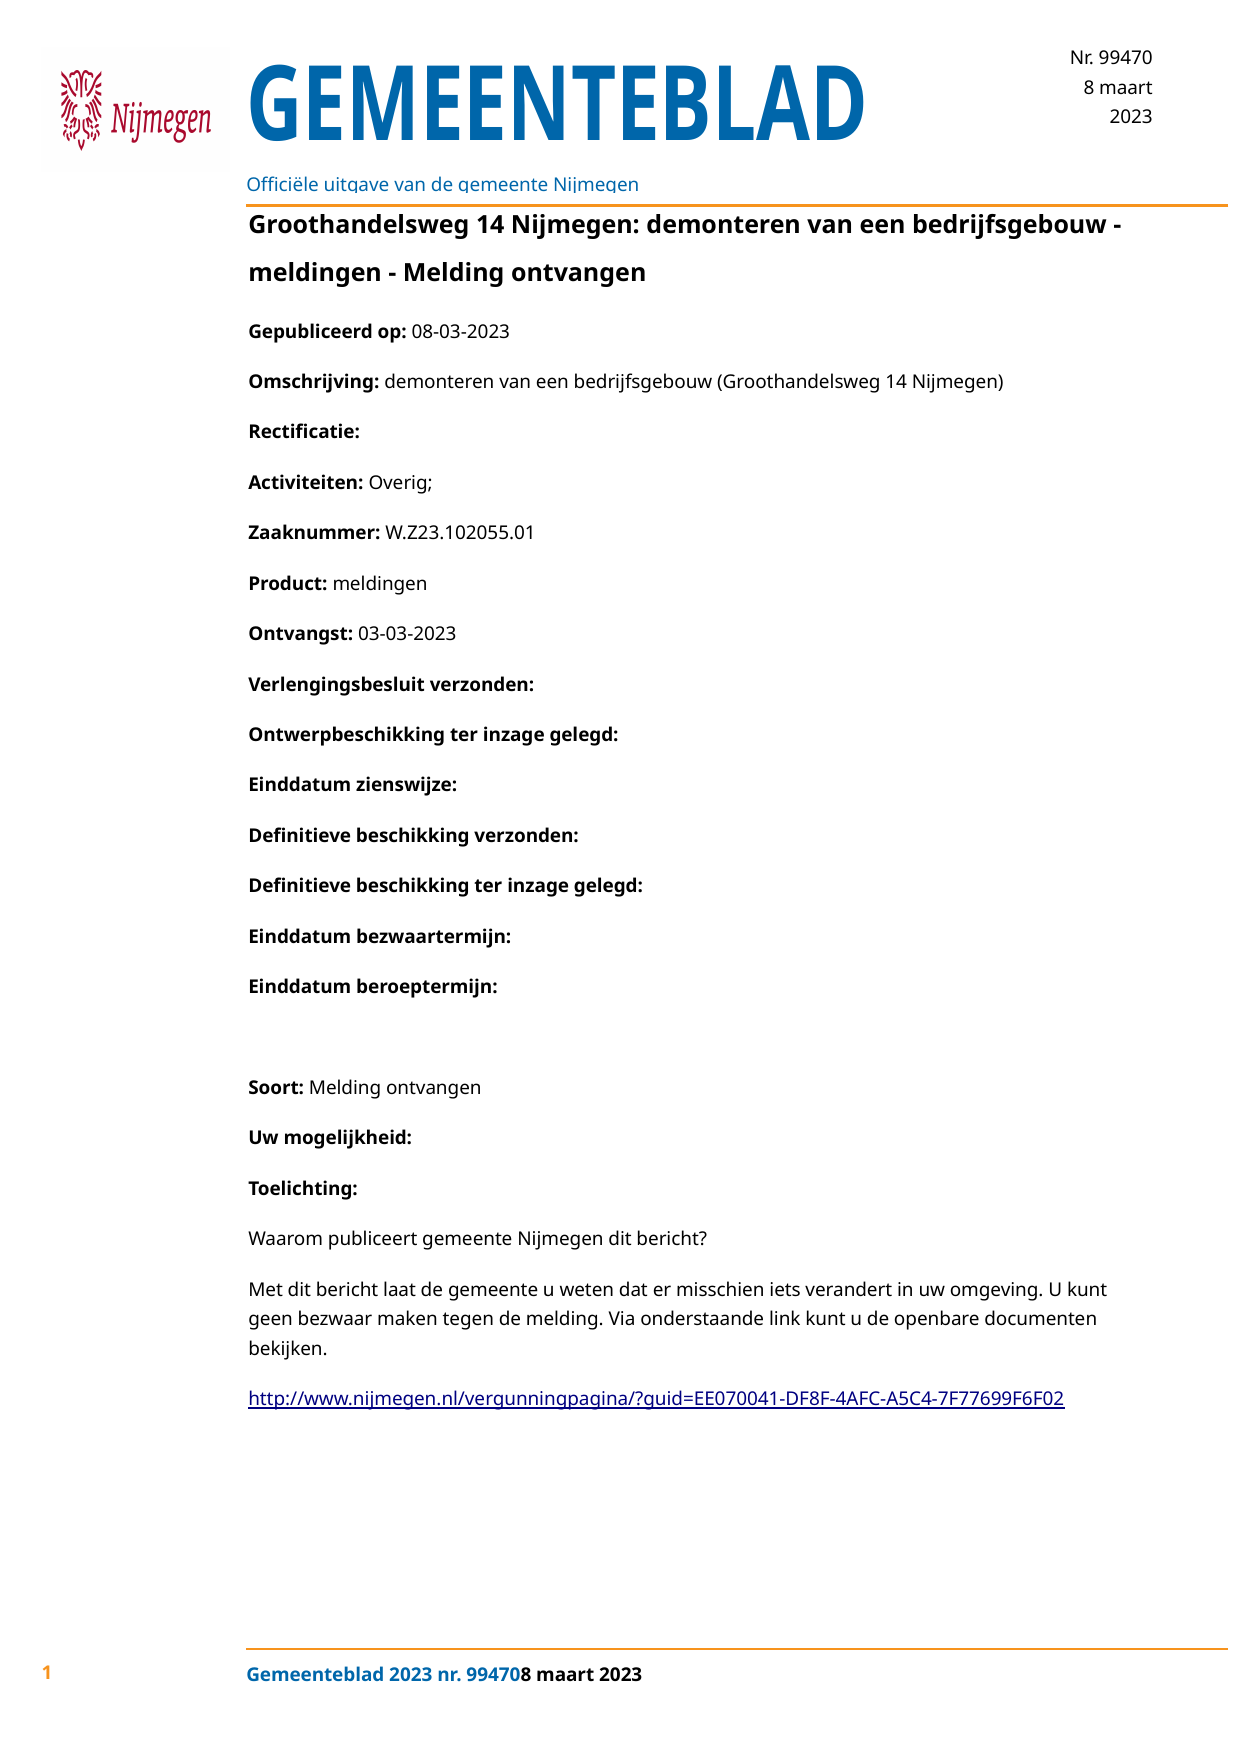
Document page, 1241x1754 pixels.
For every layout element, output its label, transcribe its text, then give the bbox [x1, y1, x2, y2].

text Ontvangst: 03-03-2023 [248, 620, 1152, 646]
text Zaaknummer: W.Z23.102055.01 [248, 519, 1152, 545]
text Waarom publiceert gemeente Nijmegen dit bericht? [248, 1225, 1152, 1251]
picture [41, 47, 231, 172]
text Toelichting: [248, 1175, 1152, 1201]
text Product: meldingen [248, 570, 1152, 596]
text Rectificatie: [248, 419, 1152, 444]
text Soort: Melding ontvangen [248, 1074, 1152, 1100]
text Ontwerpbeschikking ter inzage gelegd: [248, 721, 1152, 747]
text Met dit bericht laat de gemeente u weten dat er misschien iets verandert in uw omgeving. U kunt geen bezwaar maken tegen de melding. Via onderstaande link kunt u de openbare documenten bekijken. [248, 1276, 1152, 1361]
text Verlengingsbesluit verzonden: [248, 671, 1152, 697]
text Definitieve beschikking ter inzage gelegd: [248, 872, 1152, 898]
text Uw mogelijkheid: [248, 1124, 1152, 1150]
text Activiteiten: Overig; [248, 469, 1152, 495]
text Einddatum beroeptermijn: [248, 973, 1152, 999]
text Einddatum bezwaartermijn: [248, 923, 1152, 949]
text Gepubliceerd op: 08-03-2023 [248, 318, 1152, 344]
text Omschrijving: demonteren van een bedrijfsgebouw (Groothandelsweg 14 Nijmegen) [248, 368, 1152, 394]
text Einddatum zienswijze: [248, 772, 1152, 797]
text Definitieve beschikking verzonden: [248, 822, 1152, 848]
text http://www.nijmegen.nl/vergunningpagina/?guid=EE070041-DF8F-4AFC-A5C4-7F77699F6F02 [248, 1385, 1152, 1411]
text Groothandelsweg 14 Nijmegen: demonteren van een bedrijfsgebouw - meldingen - Melding ontvangen [248, 207, 1152, 288]
